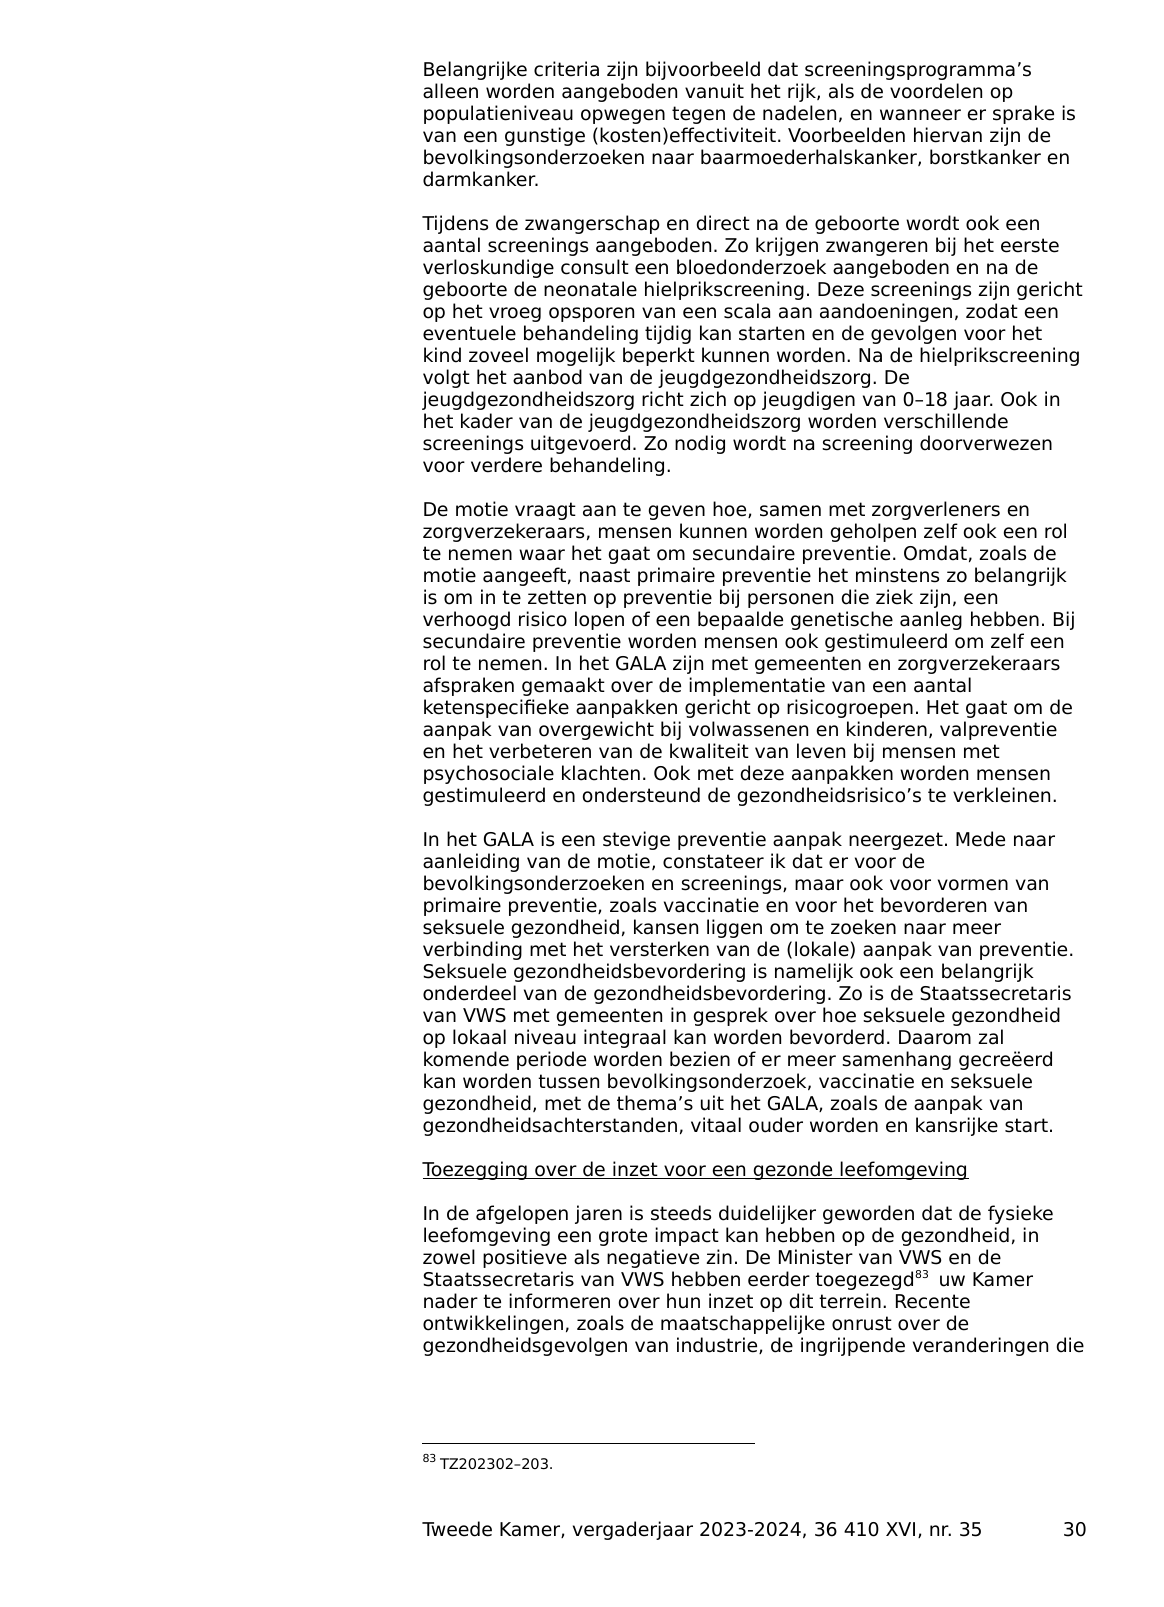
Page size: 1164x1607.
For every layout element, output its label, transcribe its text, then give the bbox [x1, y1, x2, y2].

text TZ202302–203. [422, 1452, 1087, 1474]
text Belangrijke criteria zijn bijvoorbeeld dat screeningsprogramma’s alleen worden aangeboden vanuit het rijk, als de voordelen op populatieniveau opwegen tegen de nadelen, en wanneer er sprake is van een gunstige (kosten)effectiviteit. Voorbeelden hiervan zijn de bevolkingsonderzoeken naar baarmoederhalskanker, borstkanker en darmkanker. [422, 59, 1087, 191]
text In de afgelopen jaren is steeds duidelijker geworden dat de fysieke leefomgeving een grote impact kan hebben op de gezondheid, in zowel positieve als negatieve zin. De Minister van VWS en de Staatssecretaris van VWS hebben eerder toegezegd uw Kamer nader te informeren over hun inzet op dit terrein. Recente ontwikkelingen, zoals de maatschappelijke onrust over de gezondheidsgevolgen van industrie, de ingrijpende veranderingen die [422, 1203, 1087, 1357]
text De motie vraagt aan te geven hoe, samen met zorgverleners en zorgverzekeraars, mensen kunnen worden geholpen zelf ook een rol te nemen waar het gaat om secundaire preventie. Omdat, zoals de motie aangeeft, naast primaire preventie het minstens zo belangrijk is om in te zetten op preventie bij personen die ziek zijn, een verhoogd risico lopen of een bepaalde genetische aanleg hebben. Bij secundaire preventie worden mensen ook gestimuleerd om zelf een rol te nemen. In het GALA zijn met gemeenten en zorgverzekeraars afspraken gemaakt over de implementatie van een aantal ketenspecifieke aanpakken gericht op risicogroepen. Het gaat om de aanpak van overgewicht bij volwassenen en kinderen, valpreventie en het verbeteren van de kwaliteit van leven bij mensen met psychosociale klachten. Ook met deze aanpakken worden mensen gestimuleerd en ondersteund de gezondheidsrisico’s te verkleinen. [422, 499, 1087, 807]
text In het GALA is een stevige preventie aanpak neergezet. Mede naar aanleiding van de motie, constateer ik dat er voor de bevolkingsonderzoeken en screenings, maar ook voor vormen van primaire preventie, zoals vaccinatie en voor het bevorderen van seksuele gezondheid, kansen liggen om te zoeken naar meer verbinding met het versterken van de (lokale) aanpak van preventie. Seksuele gezondheidsbevordering is namelijk ook een belangrijk onderdeel van de gezondheidsbevordering. Zo is de Staatssecretaris van VWS met gemeenten in gesprek over hoe seksuele gezondheid op lokaal niveau integraal kan worden bevorderd. Daarom zal komende periode worden bezien of er meer samenhang gecreëerd kan worden tussen bevolkingsonderzoek, vaccinatie en seksuele gezondheid, met de thema’s uit het GALA, zoals de aanpak van gezondheidsachterstanden, vitaal ouder worden en kansrijke start. [422, 829, 1087, 1137]
text Tijdens de zwangerschap en direct na de geboorte wordt ook een aantal screenings aangeboden. Zo krijgen zwangeren bij het eerste verloskundige consult een bloedonderzoek aangeboden en na de geboorte de neonatale hielprikscreening. Deze screenings zijn gericht op het vroeg opsporen van een scala aan aandoeningen, zodat een eventuele behandeling tijdig kan starten en de gevolgen voor het kind zoveel mogelijk beperkt kunnen worden. Na de hielprikscreening volgt het aanbod van de jeugdgezondheidszorg. De jeugdgezondheidszorg richt zich op jeugdigen van 0–18 jaar. Ook in het kader van de jeugdgezondheidszorg worden verschillende screenings uitgevoerd. Zo nodig wordt na screening doorverwezen voor verdere behandeling. [422, 213, 1087, 477]
subtitle Toezegging over de inzet voor een gezonde leefomgeving [422, 1159, 1087, 1181]
